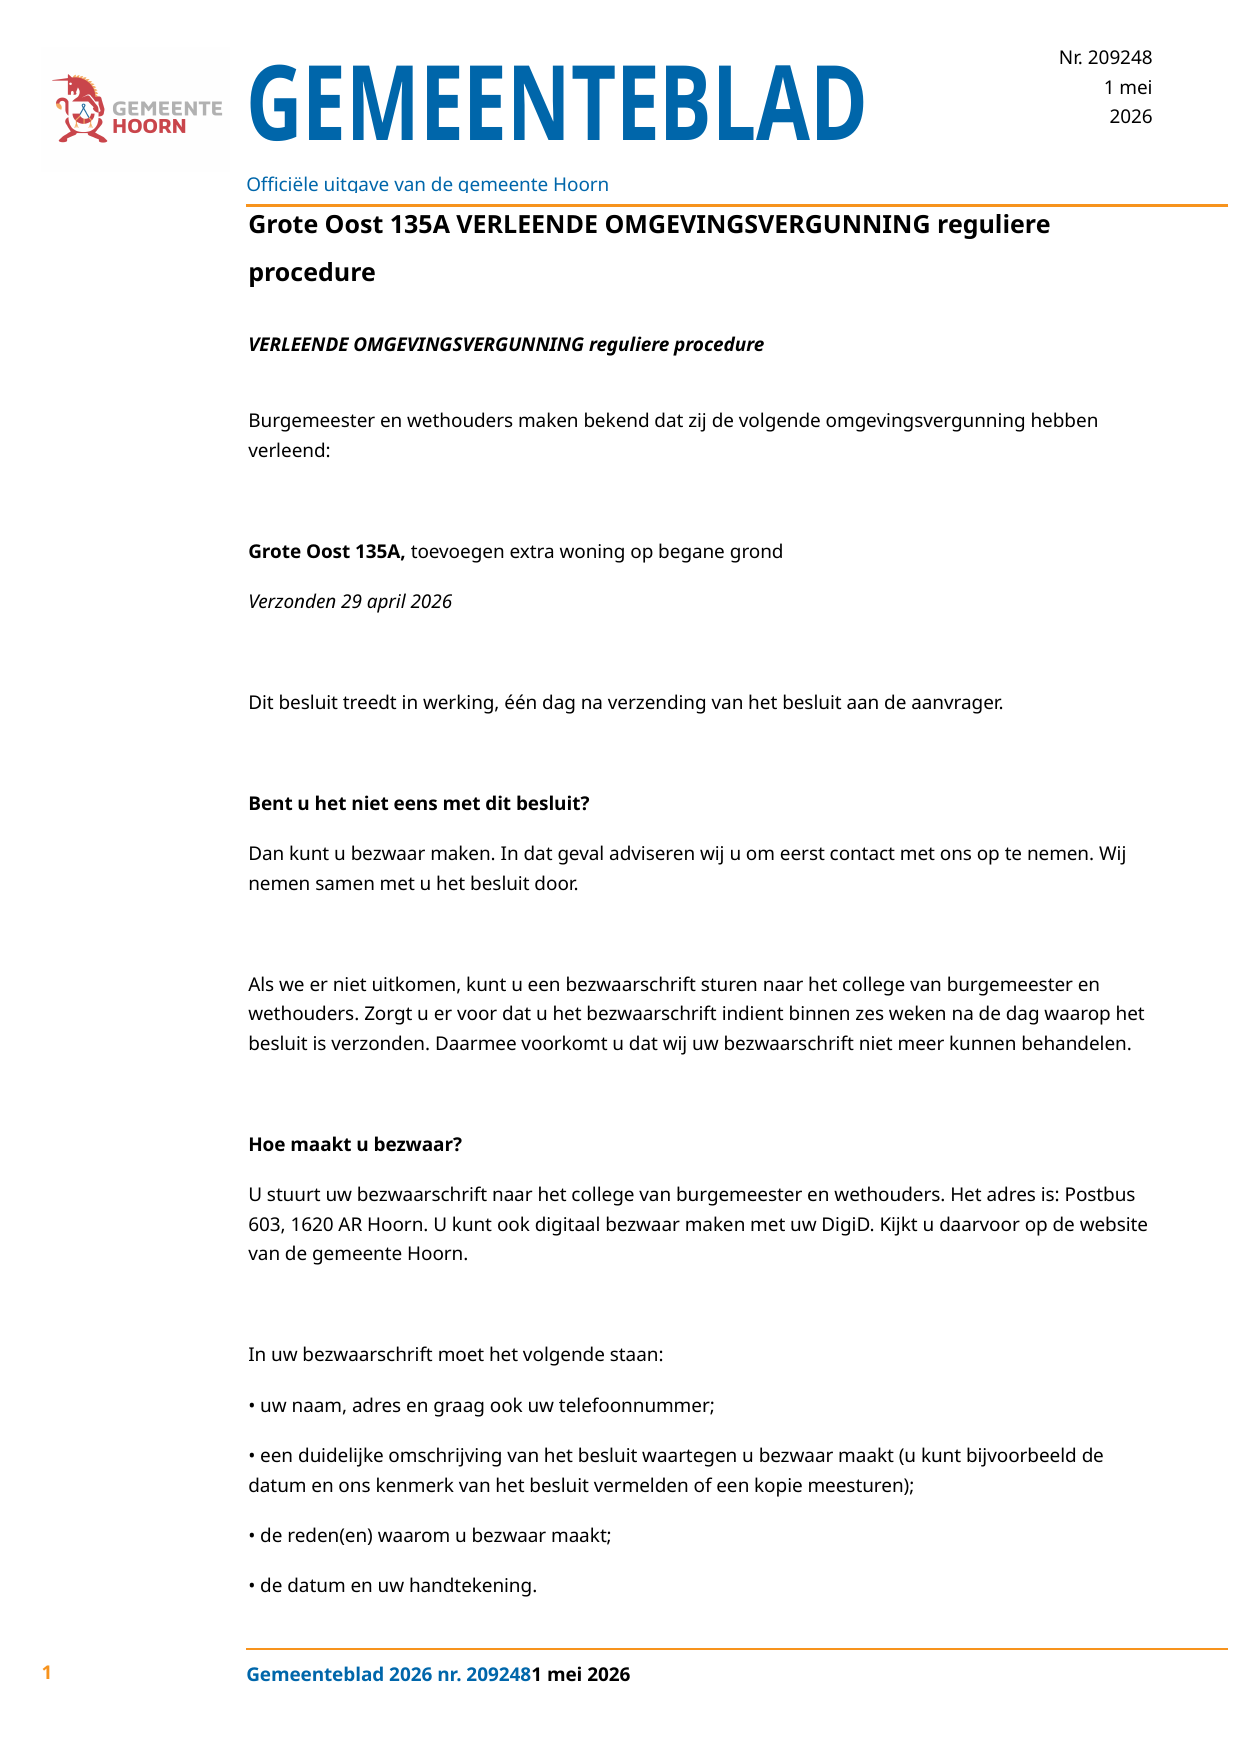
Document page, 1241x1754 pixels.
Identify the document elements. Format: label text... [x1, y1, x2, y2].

text VERLEENDE OMGEVINGSVERGUNNING reguliere procedure [248, 331, 1152, 357]
text • uw naam, adres en graag ook uw telefoonnummer; [248, 1392, 1152, 1417]
text Dit besluit treedt in werking, één dag na verzending van het besluit aan de aanvrager. [248, 689, 1152, 715]
text • een duidelijke omschrijving van het besluit waartegen u bezwaar maakt (u kunt bijvoorbeeld de datum en ons kenmerk van het besluit vermelden of een kopie meesturen); [248, 1442, 1152, 1497]
text Verzonden 29 april 2026 [248, 588, 1152, 614]
text Als we er niet uitkomen, kunt u een bezwaarschrift sturen naar het college van burgemeester en wethouders. Zorgt u er voor dat u het bezwaarschrift indient binnen zes weken na de dag waarop het besluit is verzonden. Daarmee voorkomt u dat wij uw bezwaarschrift niet meer kunnen behandelen. [248, 971, 1152, 1056]
text Grote Oost 135A, toevoegen extra woning op begane grond [248, 538, 1152, 564]
text • de datum en uw handtekening. [248, 1573, 1152, 1598]
text Bent u het niet eens met dit besluit? [248, 790, 1152, 816]
picture [41, 47, 231, 172]
text Grote Oost 135A VERLEENDE OMGEVINGSVERGUNNING reguliere procedure [248, 207, 1152, 288]
text Burgemeester en wethouders maken bekend dat zij de volgende omgevingsvergunning hebben verleend: [248, 408, 1152, 463]
text In uw bezwaarschrift moet het volgende staan: [248, 1341, 1152, 1367]
text Dan kunt u bezwaar maken. In dat geval adviseren wij u om eerst contact met ons op te nemen. Wij nemen samen met u het besluit door. [248, 841, 1152, 896]
text U stuurt uw bezwaarschrift naar het college van burgemeester en wethouders. Het adres is: Postbus 603, 1620 AR Hoorn. U kunt ook digitaal bezwaar maken met uw DigiD. Kijkt u daarvoor op de website van de gemeente Hoorn. [248, 1181, 1152, 1266]
text Hoe maakt u bezwaar? [248, 1131, 1152, 1157]
text • de reden(en) waarom u bezwaar maakt; [248, 1522, 1152, 1548]
